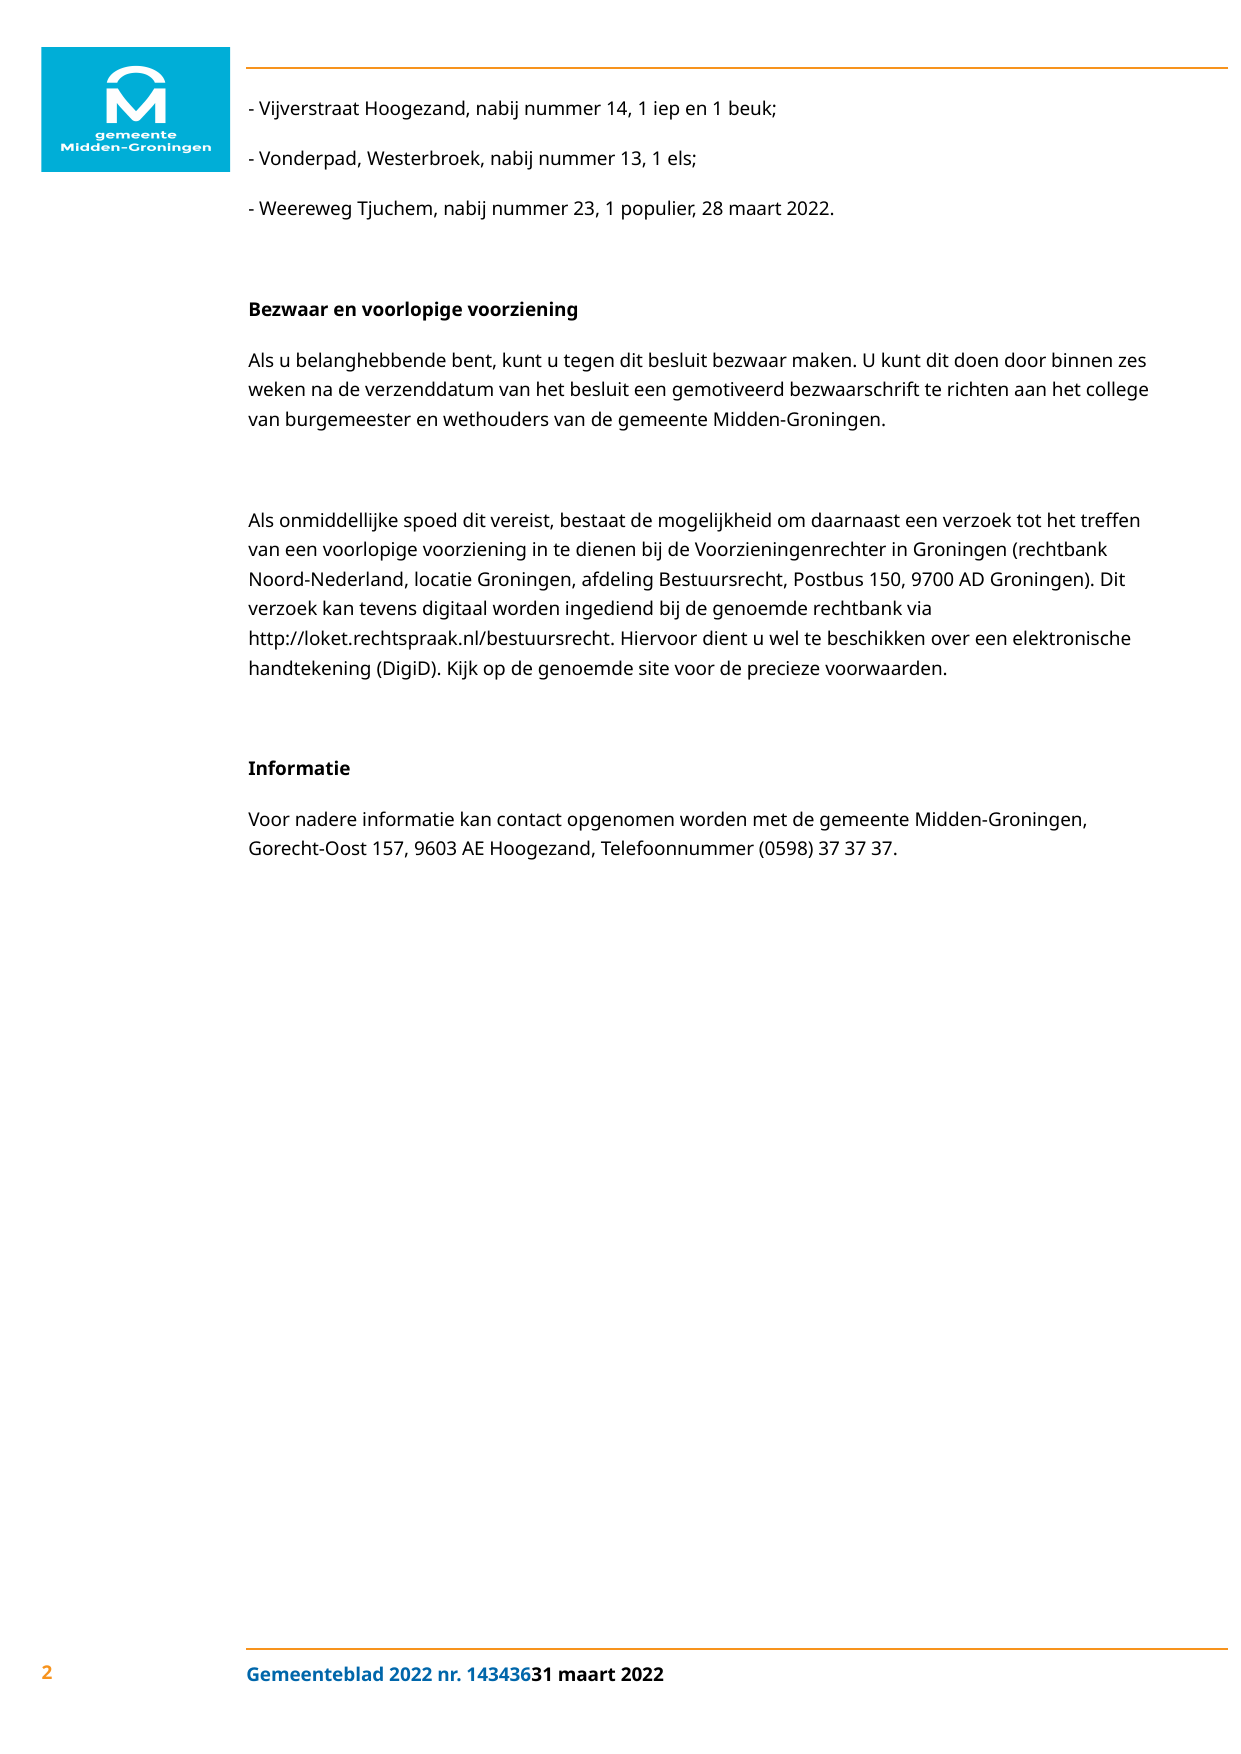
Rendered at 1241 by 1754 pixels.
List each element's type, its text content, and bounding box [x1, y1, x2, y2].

picture [107, 89, 165, 122]
text - Vijverstraat Hoogezand, nabij nummer 14, 1 iep en 1 beuk; [248, 95, 1152, 121]
text Als u belanghebbende bent, kunt u tegen dit besluit bezwaar maken. U kunt dit doen door binnen zes weken na de verzenddatum van het besluit een gemotiveerd bezwaarschrift te richten aan het college van burgemeester en wethouders van de gemeente Midden-Groningen. [248, 347, 1152, 432]
text Informatie [248, 756, 1152, 781]
text - Vonderpad, Westerbroek, nabij nummer 13, 1 els; [248, 145, 1152, 171]
text - Weereweg Tjuchem, nabij nummer 23, 1 populier, 28 maart 2022. [248, 196, 1152, 221]
picture [108, 66, 164, 82]
text Bezwaar en voorlopige voorziening [248, 296, 1152, 322]
text Voor nadere informatie kan contact opgenomen worden met de gemeente Midden-Groningen, Gorecht-Oost 157, 9603 AE Hoogezand, Telefoonnummer (0598) 37 37 37. [248, 806, 1152, 861]
picture [184, 146, 190, 153]
text Als onmiddellijke spoed dit vereist, bestaat de mogelijkheid om daarnaast een verzoek tot het treffen van een voorlopige voorziening in te dienen bij de Voorzieningenrechter in Groningen (rechtbank Noord-Nederland, locatie Groningen, afdeling Bestuursrecht, Postbus 150, 9700 AD Groningen). Dit verzoek kan tevens digitaal worden ingediend bij de genoemde rechtbank via http://loket.rechtspraak.nl/bestuursrecht. Hiervoor dient u wel te beschikken over een elektronische handtekening (DigiD). Kijk op de genoemde site voor de precieze voorwaarden. [248, 507, 1152, 681]
